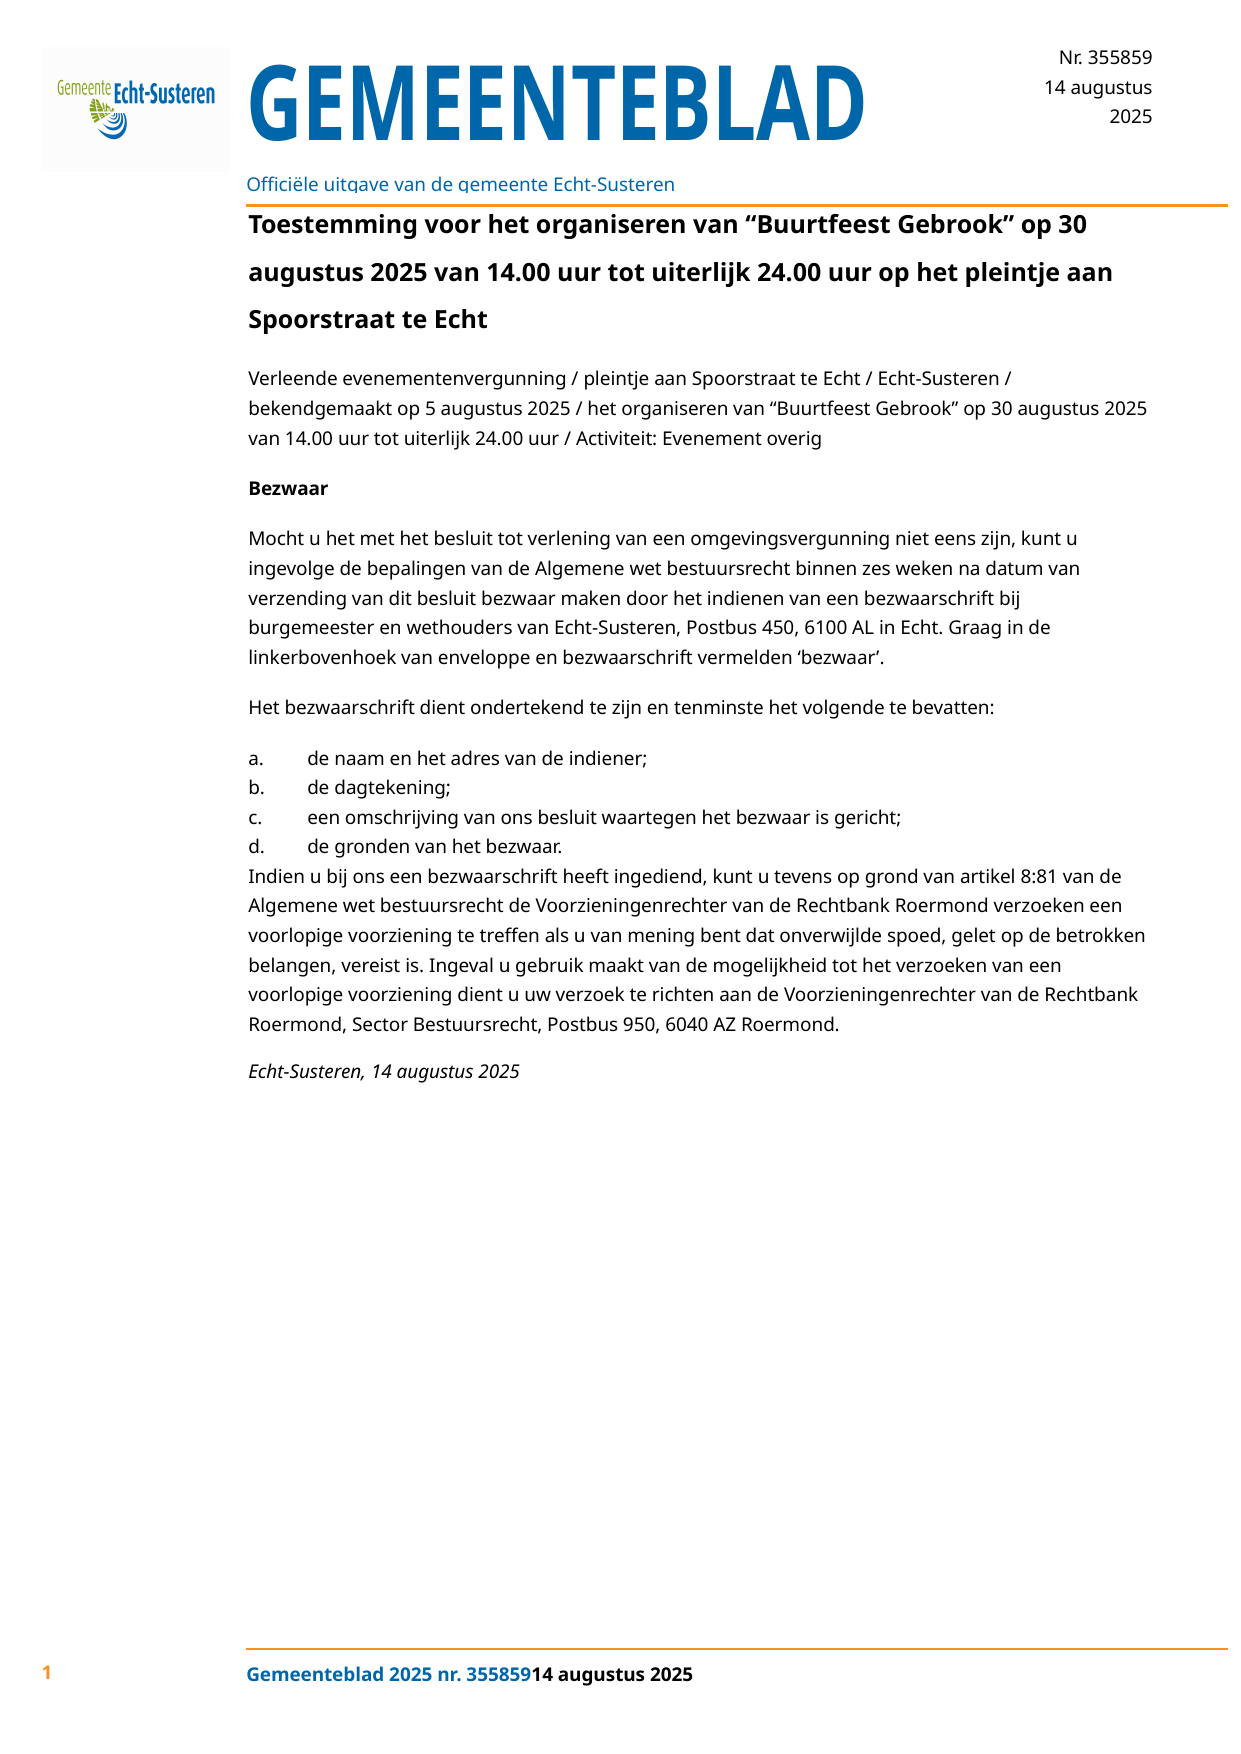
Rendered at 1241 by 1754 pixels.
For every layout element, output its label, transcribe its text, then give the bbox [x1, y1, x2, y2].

list de dagtekening; [248, 774, 1152, 800]
text Indien u bij ons een bezwaarschrift heeft ingediend, kunt u tevens op grond van artikel 8:81 van de Algemene wet bestuursrecht de Voorzieningenrechter van de Rechtbank Roermond verzoeken een voorlopige voorziening te treffen als u van mening bent dat onverwijlde spoed, gelet op de betrokken belangen, vereist is. Ingeval u gebruik maakt van de mogelijkheid tot het verzoeken van een voorlopige voorziening dient u uw verzoek te richten aan de Voorzieningenrechter van de Rechtbank Roermond, Sector Bestuursrecht, Postbus 950, 6040 AZ Roermond. [248, 863, 1152, 1037]
list de gronden van het bezwaar. [248, 833, 1152, 859]
text Verleende evenementenvergunning / pleintje aan Spoorstraat te Echt / Echt-Susteren / bekendgemaakt op 5 augustus 2025 / het organiseren van “Buurtfeest Gebrook” op 30 augustus 2025 van 14.00 uur tot uiterlijk 24.00 uur / Activiteit: Evenement overig [248, 366, 1152, 450]
text Mocht u het met het besluit tot verlening van een omgevingsvergunning niet eens zijn, kunt u ingevolge de bepalingen van de Algemene wet bestuursrecht binnen zes weken na datum van verzending van dit besluit bezwaar maken door het indienen van een bezwaarschrift bij burgemeester en wethouders van Echt-Susteren, Postbus 450, 6100 AL in Echt. Graag in de linkerbovenhoek van enveloppe en bezwaarschrift vermelden ‘bezwaar’. [248, 526, 1152, 669]
text Echt-Susteren, 14 augustus 2025 [248, 1059, 1152, 1084]
list de naam en het adres van de indiener; [248, 745, 1152, 770]
text Bezwaar [248, 475, 1152, 501]
text Het bezwaarschrift dient ondertekend te zijn en tenminste het volgende te bevatten: [248, 694, 1152, 720]
text Toestemming voor het organiseren van “Buurtfeest Gebrook” op 30 augustus 2025 van 14.00 uur tot uiterlijk 24.00 uur op het pleintje aan Spoorstraat te Echt [248, 207, 1152, 336]
list een omschrijving van ons besluit waartegen het bezwaar is gericht; [248, 804, 1152, 829]
picture [41, 47, 231, 172]
